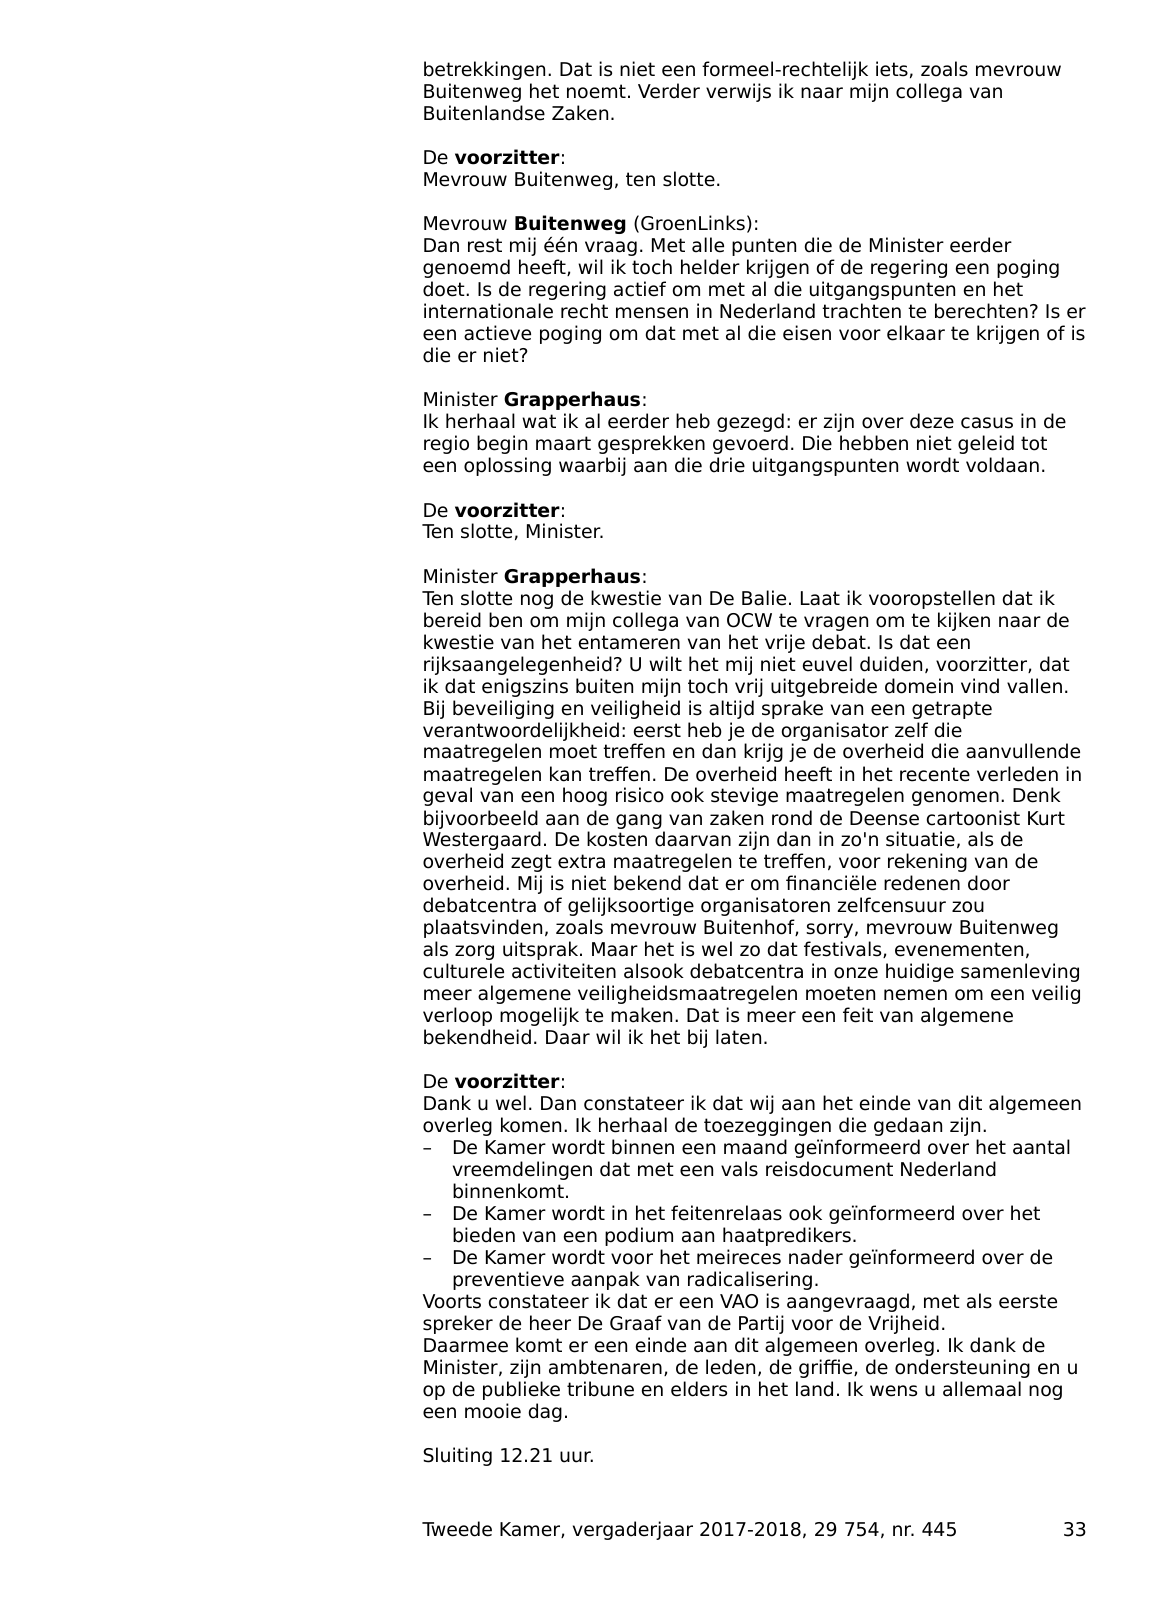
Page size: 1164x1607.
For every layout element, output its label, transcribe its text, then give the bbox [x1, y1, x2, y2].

text – De Kamer wordt voor het meireces nader geïnformeerd over de preventieve aanpak van radicalisering. [422, 1247, 1087, 1291]
text Dan rest mij één vraag. Met alle punten die de Minister eerder genoemd heeft, wil ik toch helder krijgen of de regering een poging doet. Is de regering actief om met al die uitgangspunten en het internationale recht mensen in Nederland trachten te berechten? Is er een actieve poging om dat met al die eisen voor elkaar te krijgen of is die er niet? [422, 235, 1087, 367]
text – De Kamer wordt binnen een maand geïnformeerd over het aantal vreemdelingen dat met een vals reisdocument Nederland binnenkomt. [422, 1137, 1087, 1203]
text De voorzitter: [422, 147, 1087, 169]
text De voorzitter: [422, 499, 1087, 521]
text Ten slotte nog de kwestie van De Balie. Laat ik vooropstellen dat ik bereid ben om mijn collega van OCW te vragen om te kijken naar de kwestie van het entameren van het vrije debat. Is dat een rijksaangelegenheid? U wilt het mij niet euvel duiden, voorzitter, dat ik dat enigszins buiten mijn toch vrij uitgebreide domein vind vallen. [422, 588, 1087, 697]
text Mevrouw Buitenweg, ten slotte. [422, 169, 1087, 191]
text Minister Grapperhaus: [422, 389, 1087, 411]
text Daarmee komt er een einde aan dit algemeen overleg. Ik dank de Minister, zijn ambtenaren, de leden, de griffie, de ondersteuning en u op de publieke tribune en elders in het land. Ik wens u allemaal nog een mooie dag. [422, 1335, 1087, 1423]
text – De Kamer wordt in het feitenrelaas ook geïnformeerd over het bieden van een podium aan haatpredikers. [422, 1203, 1087, 1247]
text betrekkingen. Dat is niet een formeel-rechtelijk iets, zoals mevrouw Buitenweg het noemt. Verder verwijs ik naar mijn collega van Buitenlandse Zaken. [422, 59, 1087, 125]
text Ten slotte, Minister. [422, 521, 1087, 543]
text Minister Grapperhaus: [422, 566, 1087, 588]
text Dank u wel. Dan constateer ik dat wij aan het einde van dit algemeen overleg komen. Ik herhaal de toezeggingen die gedaan zijn. [422, 1093, 1087, 1137]
text Sluiting 12.21 uur. [422, 1445, 1087, 1467]
text Mevrouw Buitenweg (GroenLinks): [422, 213, 1087, 235]
text Voorts constateer ik dat er een VAO is aangevraagd, met als eerste spreker de heer De Graaf van de Partij voor de Vrijheid. [422, 1291, 1087, 1335]
text De voorzitter: [422, 1071, 1087, 1093]
text Ik herhaal wat ik al eerder heb gezegd: er zijn over deze casus in de regio begin maart gesprekken gevoerd. Die hebben niet geleid tot een oplossing waarbij aan die drie uitgangspunten wordt voldaan. [422, 411, 1087, 477]
text Bij beveiliging en veiligheid is altijd sprake van een getrapte verantwoordelijkheid: eerst heb je de organisator zelf die maatregelen moet treffen en dan krijg je de overheid die aanvullende maatregelen kan treffen. De overheid heeft in het recente verleden in geval van een hoog risico ook stevige maatregelen genomen. Denk bijvoorbeeld aan de gang van zaken rond de Deense cartoonist Kurt Westergaard. De kosten daarvan zijn dan in zo'n situatie, als de overheid zegt extra maatregelen te treffen, voor rekening van de overheid. Mij is niet bekend dat er om financiële redenen door debatcentra of gelijksoortige organisatoren zelfcensuur zou plaatsvinden, zoals mevrouw Buitenhof, sorry, mevrouw Buitenweg als zorg uitsprak. Maar het is wel zo dat festivals, evenementen, culturele activiteiten alsook debatcentra in onze huidige samenleving meer algemene veiligheidsmaatregelen moeten nemen om een veilig verloop mogelijk te maken. Dat is meer een feit van algemene bekendheid. Daar wil ik het bij laten. [422, 697, 1087, 1049]
